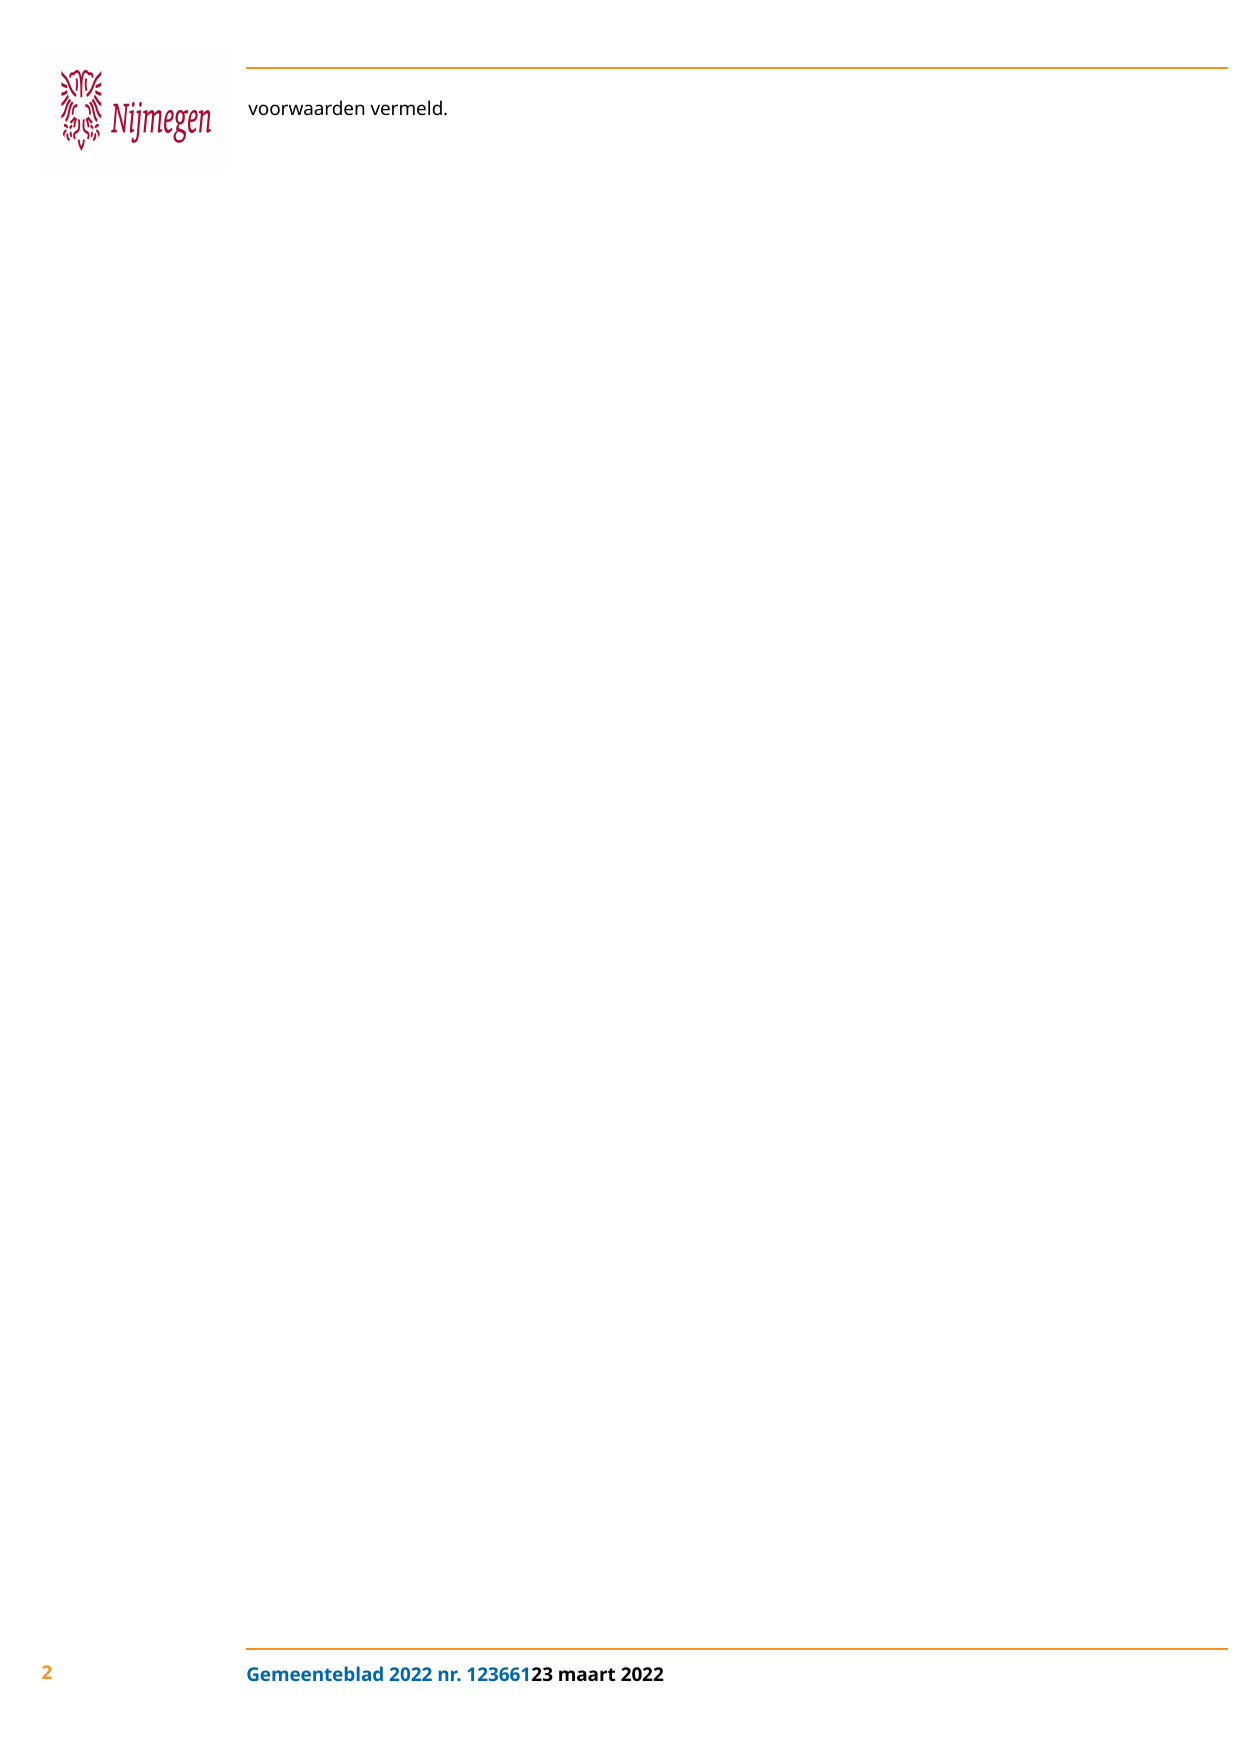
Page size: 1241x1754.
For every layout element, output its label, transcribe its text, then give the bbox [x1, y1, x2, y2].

text voorwaarden vermeld. [248, 95, 1152, 121]
picture [41, 47, 231, 172]
